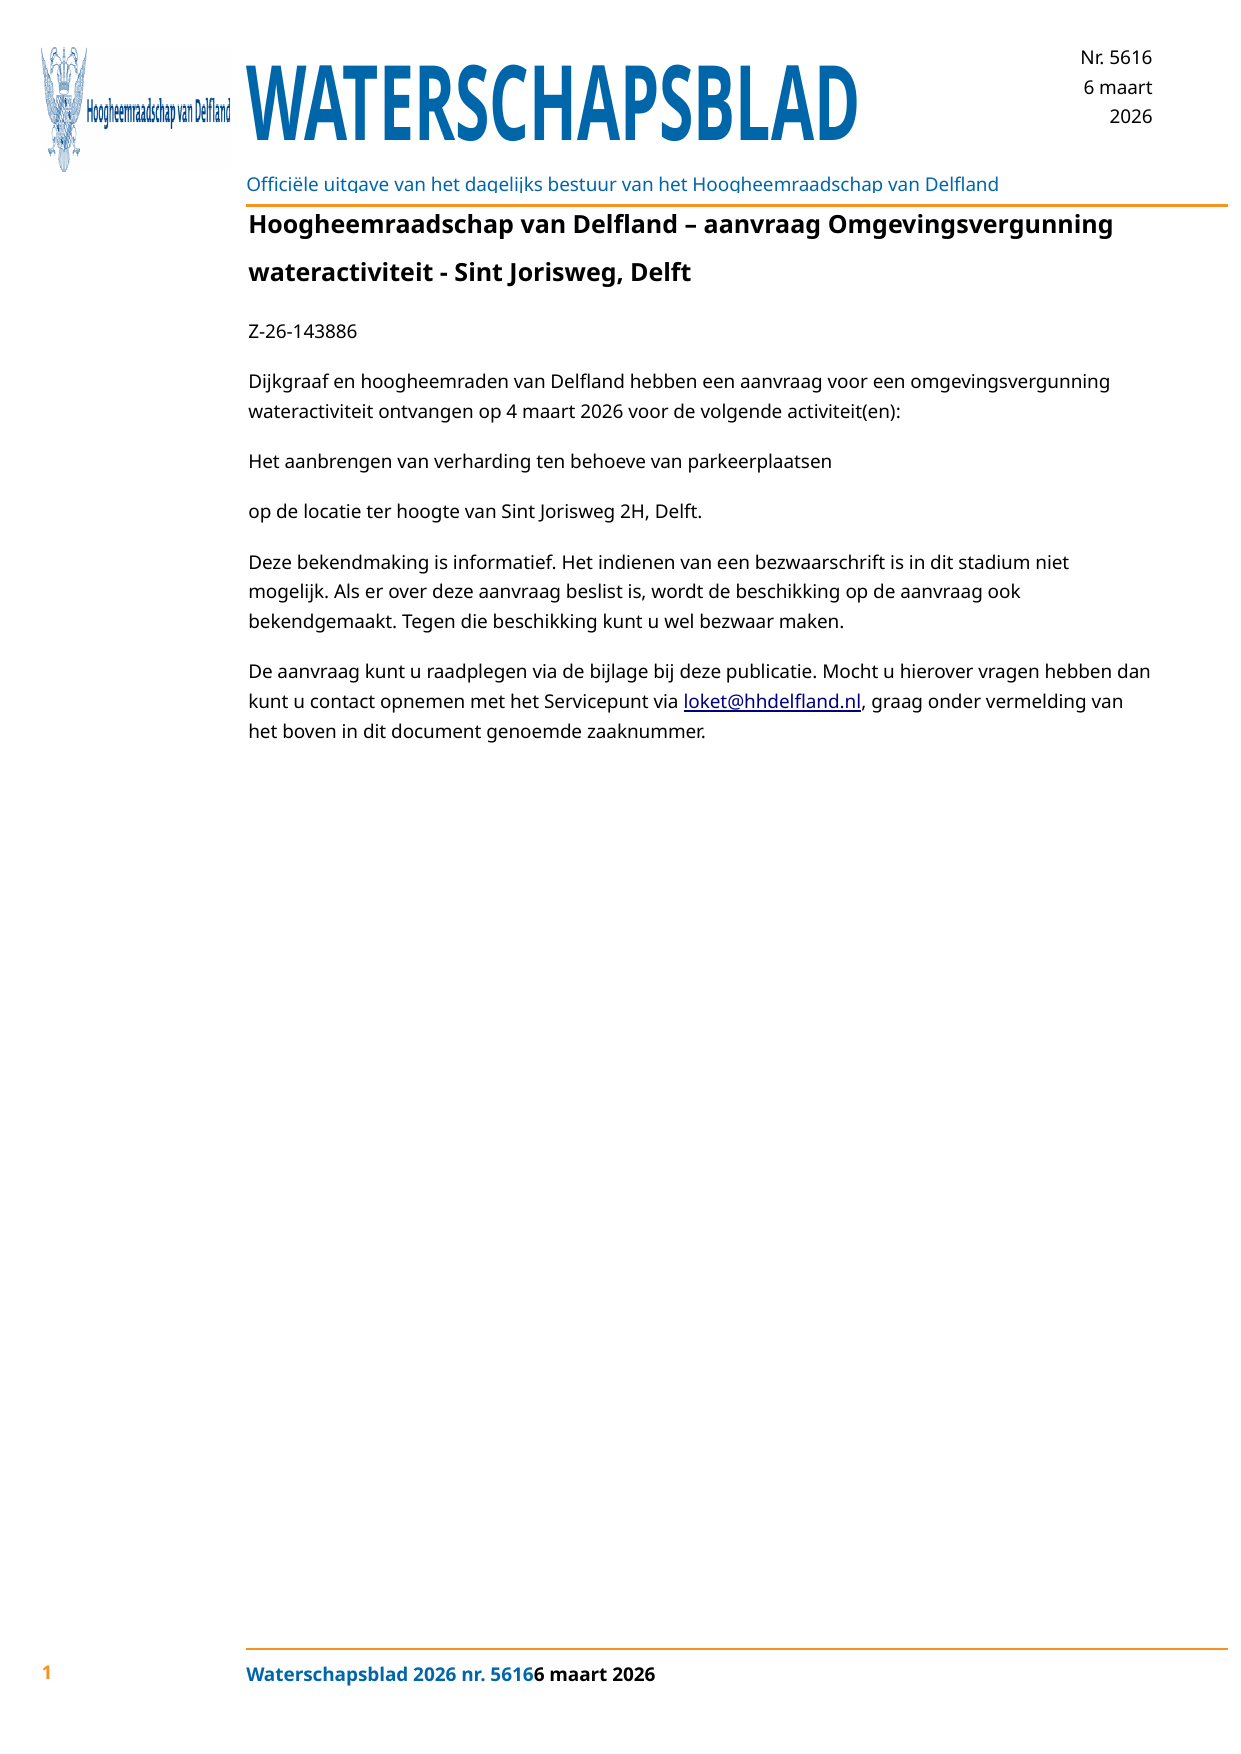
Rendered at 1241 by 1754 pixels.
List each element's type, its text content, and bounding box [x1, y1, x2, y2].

text Hoogheemraadschap van Delfland – aanvraag Omgevingsvergunning wateractiviteit - Sint Jorisweg, Delft [248, 207, 1152, 288]
text Dijkgraaf en hoogheemraden van Delfland hebben een aanvraag voor een omgevingsvergunning wateractiviteit ontvangen op 4 maart 2026 voor de volgende activiteit(en): [248, 368, 1152, 424]
text Deze bekendmaking is informatief. Het indienen van een bezwaarschrift is in dit stadium niet mogelijk. Als er over deze aanvraag beslist is, wordt de beschikking op de aanvraag ook bekendgemaakt. Tegen die beschikking kunt u wel bezwaar maken. [248, 549, 1152, 634]
text De aanvraag kunt u raadplegen via de bijlage bij deze publicatie. Mocht u hierover vragen hebben dan kunt u contact opnemen met het Servicepunt via loket@hhdelfland.nl, graag onder vermelding van het boven in dit document genoemde zaaknummer. [248, 659, 1152, 744]
text Het aanbrengen van verharding ten behoeve van parkeerplaatsen [248, 448, 1152, 474]
picture [41, 47, 231, 172]
text op de locatie ter hoogte van Sint Jorisweg 2H, Delft. [248, 499, 1152, 524]
text Z-26-143886 [248, 318, 1152, 344]
